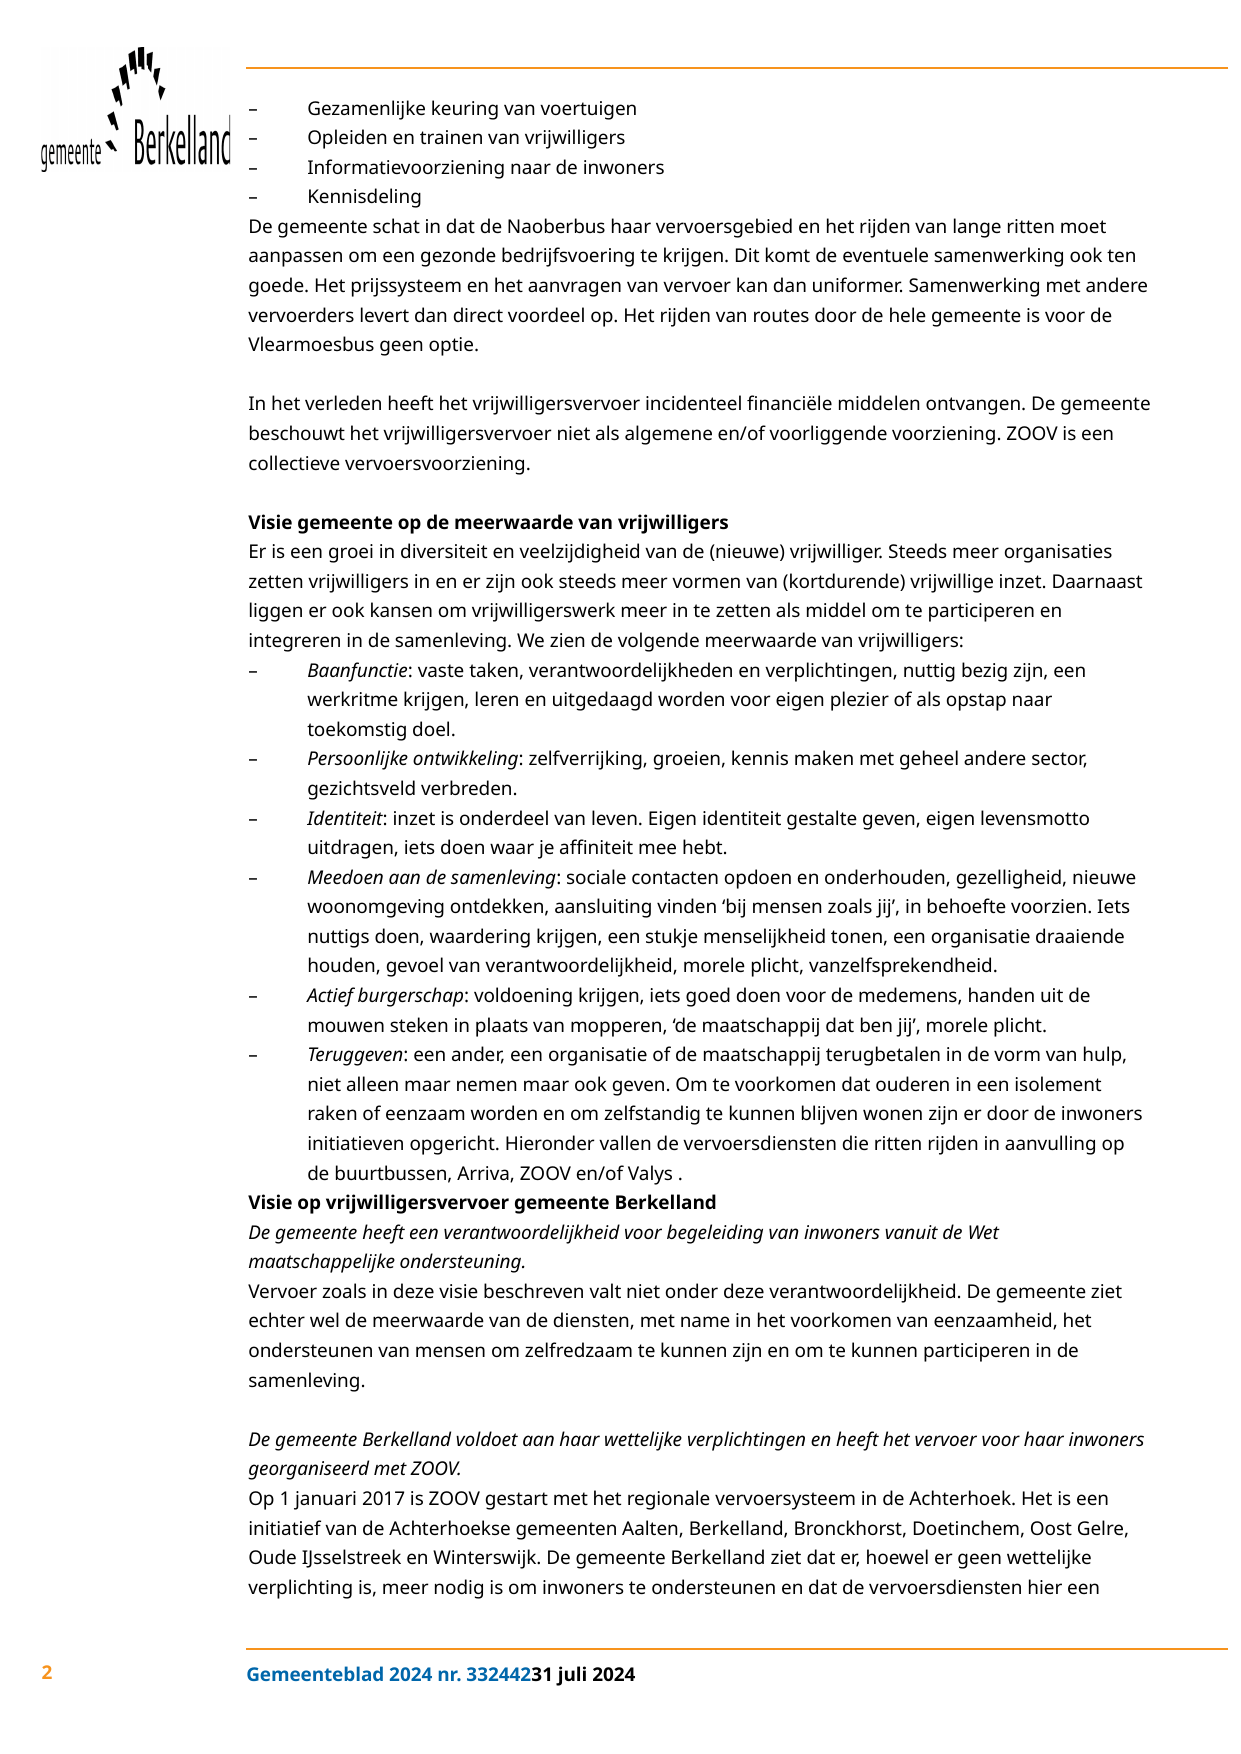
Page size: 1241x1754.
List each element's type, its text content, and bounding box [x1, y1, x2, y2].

text Op 1 januari 2017 is ZOOV gestart met het regionale vervoersysteem in de Achterhoek. Het is een initiatief van de Achterhoekse gemeenten Aalten, Berkelland, Bronckhorst, Doetinchem, Oost Gelre, Oude IJsselstreek en Winterswijk. De gemeente Berkelland ziet dat er, hoewel er geen wettelijke verplichting is, meer nodig is om inwoners te ondersteunen en dat de vervoersdiensten hier een [248, 1485, 1152, 1600]
list Opleiden en trainen van vrijwilligers [248, 124, 1152, 150]
text De gemeente heeft een verantwoordelijkheid voor begeleiding van inwoners vanuit de Wet maatschappelijke ondersteuning. [248, 1219, 1152, 1274]
text Visie op vrijwilligersvervoer gemeente Berkelland [248, 1189, 1152, 1215]
list Gezamenlijke keuring van voertuigen [248, 95, 1152, 121]
list Baanfunctie: vaste taken, verantwoordelijkheden en verplichtingen, nuttig bezig zijn, een werkritme krijgen, leren en uitgedaagd worden voor eigen plezier of als opstap naar toekomstig doel. [248, 657, 1152, 742]
list Identiteit: inzet is onderdeel van leven. Eigen identiteit gestalte geven, eigen levensmotto uitdragen, iets doen waar je affiniteit mee hebt. [248, 805, 1152, 860]
list Meedoen aan de samenleving: sociale contacten opdoen en onderhouden, gezelligheid, nieuwe woonomgeving ontdekken, aansluiting vinden ‘bij mensen zoals jij’, in behoefte voorzien. Iets nuttigs doen, waardering krijgen, een stukje menselijkheid tonen, een organisatie draaiende houden, gevoel van verantwoordelijkheid, morele plicht, vanzelfsprekendheid. [248, 864, 1152, 978]
text De gemeente schat in dat de Naoberbus haar vervoersgebied en het rijden van lange ritten moet aanpassen om een gezonde bedrijfsvoering te krijgen. Dit komt de eventuele samenwerking ook ten goede. Het prijssysteem en het aanvragen van vervoer kan dan uniformer. Samenwerking met andere vervoerders levert dan direct voordeel op. Het rijden van routes door de hele gemeente is voor de Vlearmoesbus geen optie. [248, 213, 1152, 357]
text Visie gemeente op de meerwaarde van vrijwilligers [248, 509, 1152, 535]
list Kennisdeling [248, 183, 1152, 209]
list Informatievoorziening naar de inwoners [248, 154, 1152, 180]
list Persoonlijke ontwikkeling: zelfverrijking, groeien, kennis maken met geheel andere sector, gezichtsveld verbreden. [248, 746, 1152, 801]
text Er is een groei in diversiteit en veelzijdigheid van de (nieuwe) vrijwilliger. Steeds meer organisaties zetten vrijwilligers in en er zijn ook steeds meer vormen van (kortdurende) vrijwillige inzet. Daarnaast liggen er ook kansen om vrijwilligerswerk meer in te zetten als middel om te participeren en integreren in de samenleving. We zien de volgende meerwaarde van vrijwilligers: [248, 538, 1152, 653]
list Actief burgerschap: voldoening krijgen, iets goed doen voor de medemens, handen uit de mouwen steken in plaats van mopperen, ‘de maatschappij dat ben jij’, morele plicht. [248, 982, 1152, 1038]
text De gemeente Berkelland voldoet aan haar wettelijke verplichtingen en heeft het vervoer voor haar inwoners georganiseerd met ZOOV. [248, 1426, 1152, 1481]
list Teruggeven: een ander, een organisatie of de maatschappij terugbetalen in de vorm van hulp, niet alleen maar nemen maar ook geven. Om te voorkomen dat ouderen in een isolement raken of eenzaam worden en om zelfstandig te kunnen blijven wonen zijn er door de inwoners initiatieven opgericht. Hieronder vallen de vervoersdiensten die ritten rijden in aanvulling op de buurtbussen, Arriva, ZOOV en/of Valys . [248, 1041, 1152, 1186]
text In het verleden heeft het vrijwilligersvervoer incidenteel financiële middelen ontvangen. De gemeente beschouwt het vrijwilligersvervoer niet als algemene en/of voorliggende voorziening. ZOOV is een collectieve vervoersvoorziening. [248, 391, 1152, 476]
picture [41, 47, 231, 172]
text Vervoer zoals in deze visie beschreven valt niet onder deze verantwoordelijkheid. De gemeente ziet echter wel de meerwaarde van de diensten, met name in het voorkomen van eenzaamheid, het ondersteunen van mensen om zelfredzaam te kunnen zijn en om te kunnen participeren in de samenleving. [248, 1278, 1152, 1393]
